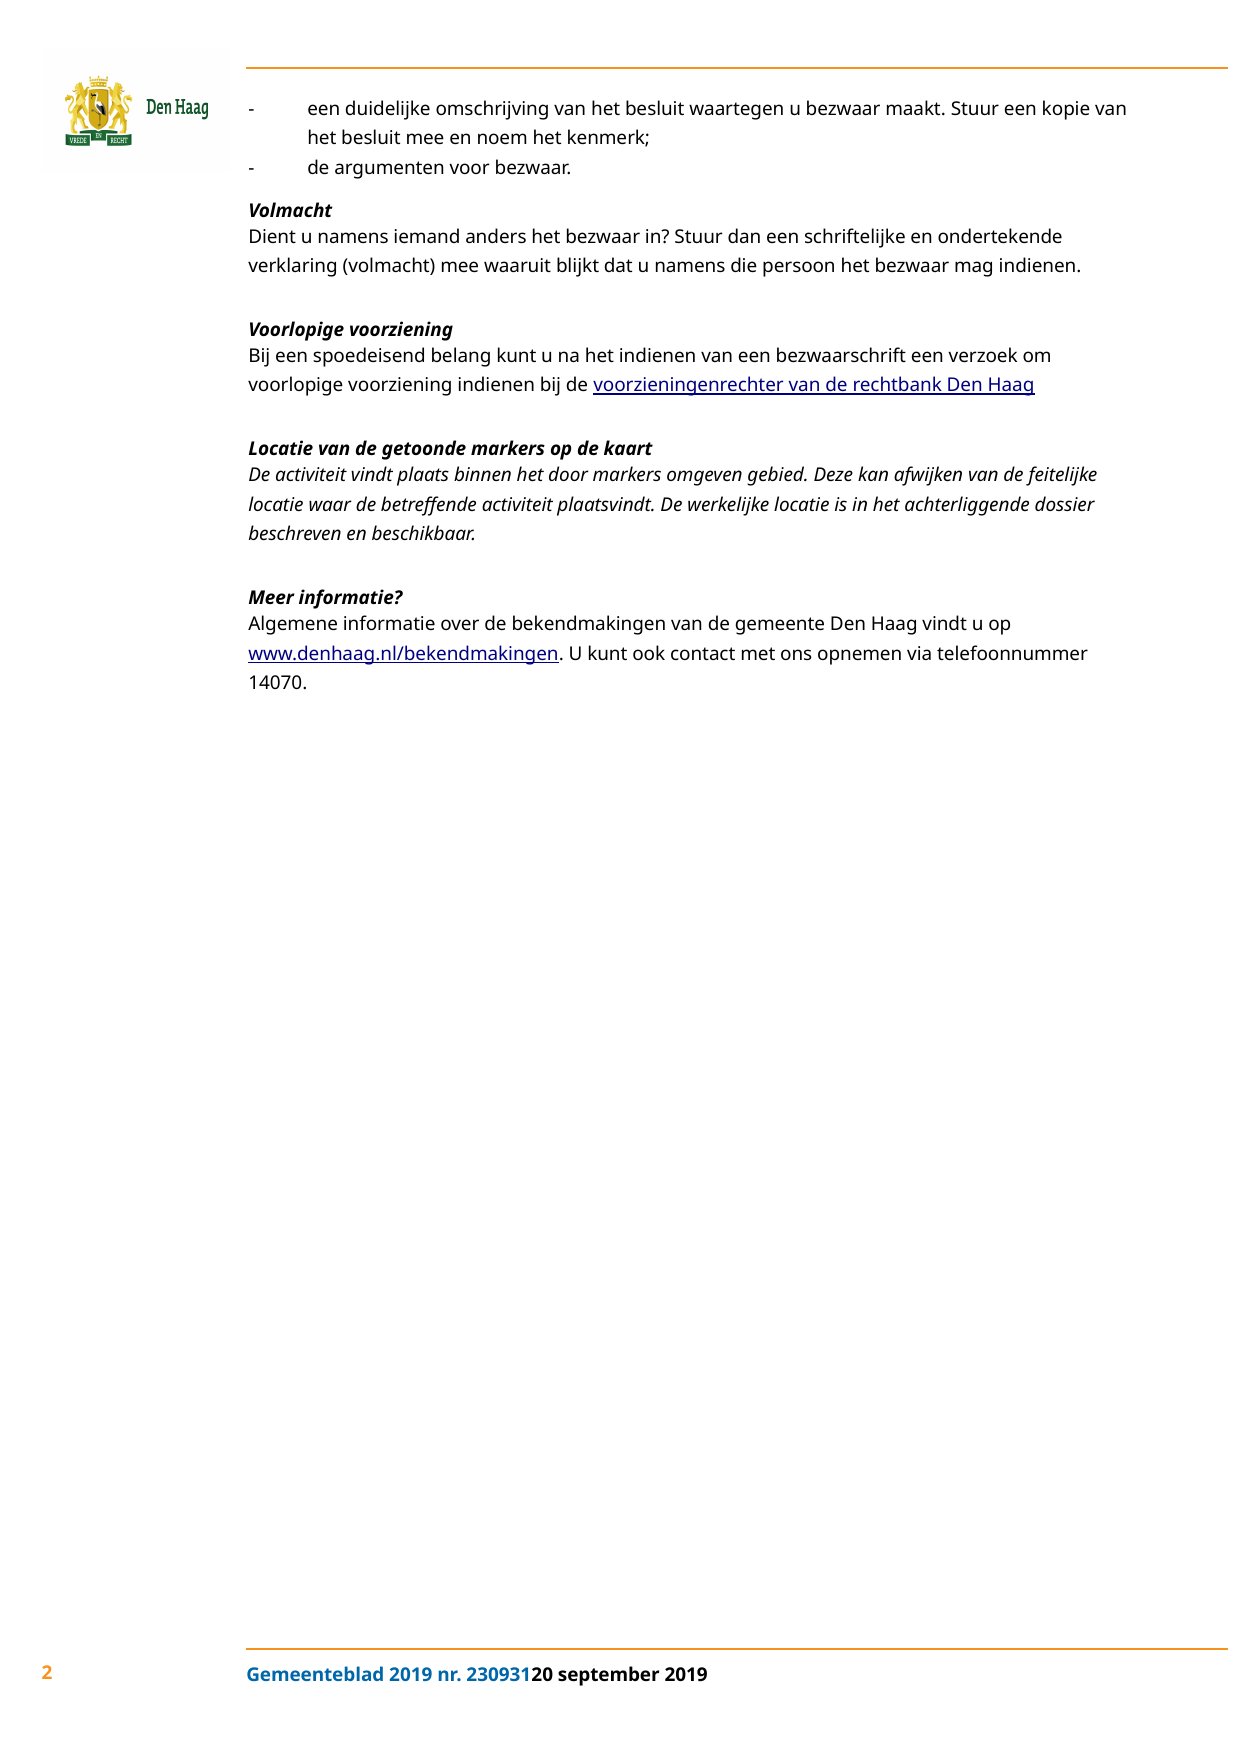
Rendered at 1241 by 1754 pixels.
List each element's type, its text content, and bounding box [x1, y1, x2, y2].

text Voorlopige voorziening [248, 316, 1152, 342]
list de argumenten voor bezwaar. [248, 154, 1152, 180]
text De activiteit vindt plaats binnen het door markers omgeven gebied. Deze kan afwijken van de feitelijke locatie waar de betreffende activiteit plaatsvindt. De werkelijke locatie is in het achterliggende dossier beschreven en beschikbaar. [248, 461, 1152, 546]
text Locatie van de getoonde markers op de kaart [248, 436, 1152, 461]
text Bij een spoedeisend belang kunt u na het indienen van een bezwaarschrift een verzoek om voorlopige voorziening indienen bij de voorzieningenrechter van de rechtbank Den Haag [248, 342, 1152, 397]
text Meer informatie? [248, 584, 1152, 610]
text Dient u namens iemand anders het bezwaar in? Stuur dan een schriftelijke en ondertekende verklaring (volmacht) mee waaruit blijkt dat u namens die persoon het bezwaar mag indienen. [248, 223, 1152, 278]
list een duidelijke omschrijving van het besluit waartegen u bezwaar maakt. Stuur een kopie van het besluit mee en noem het kenmerk; [248, 95, 1152, 150]
text Volmacht [248, 197, 1152, 223]
picture [41, 47, 231, 172]
text Algemene informatie over de bekendmakingen van de gemeente Den Haag vindt u op www.denhaag.nl/bekendmakingen. U kunt ook contact met ons opnemen via telefoonnummer 14070. [248, 610, 1152, 695]
